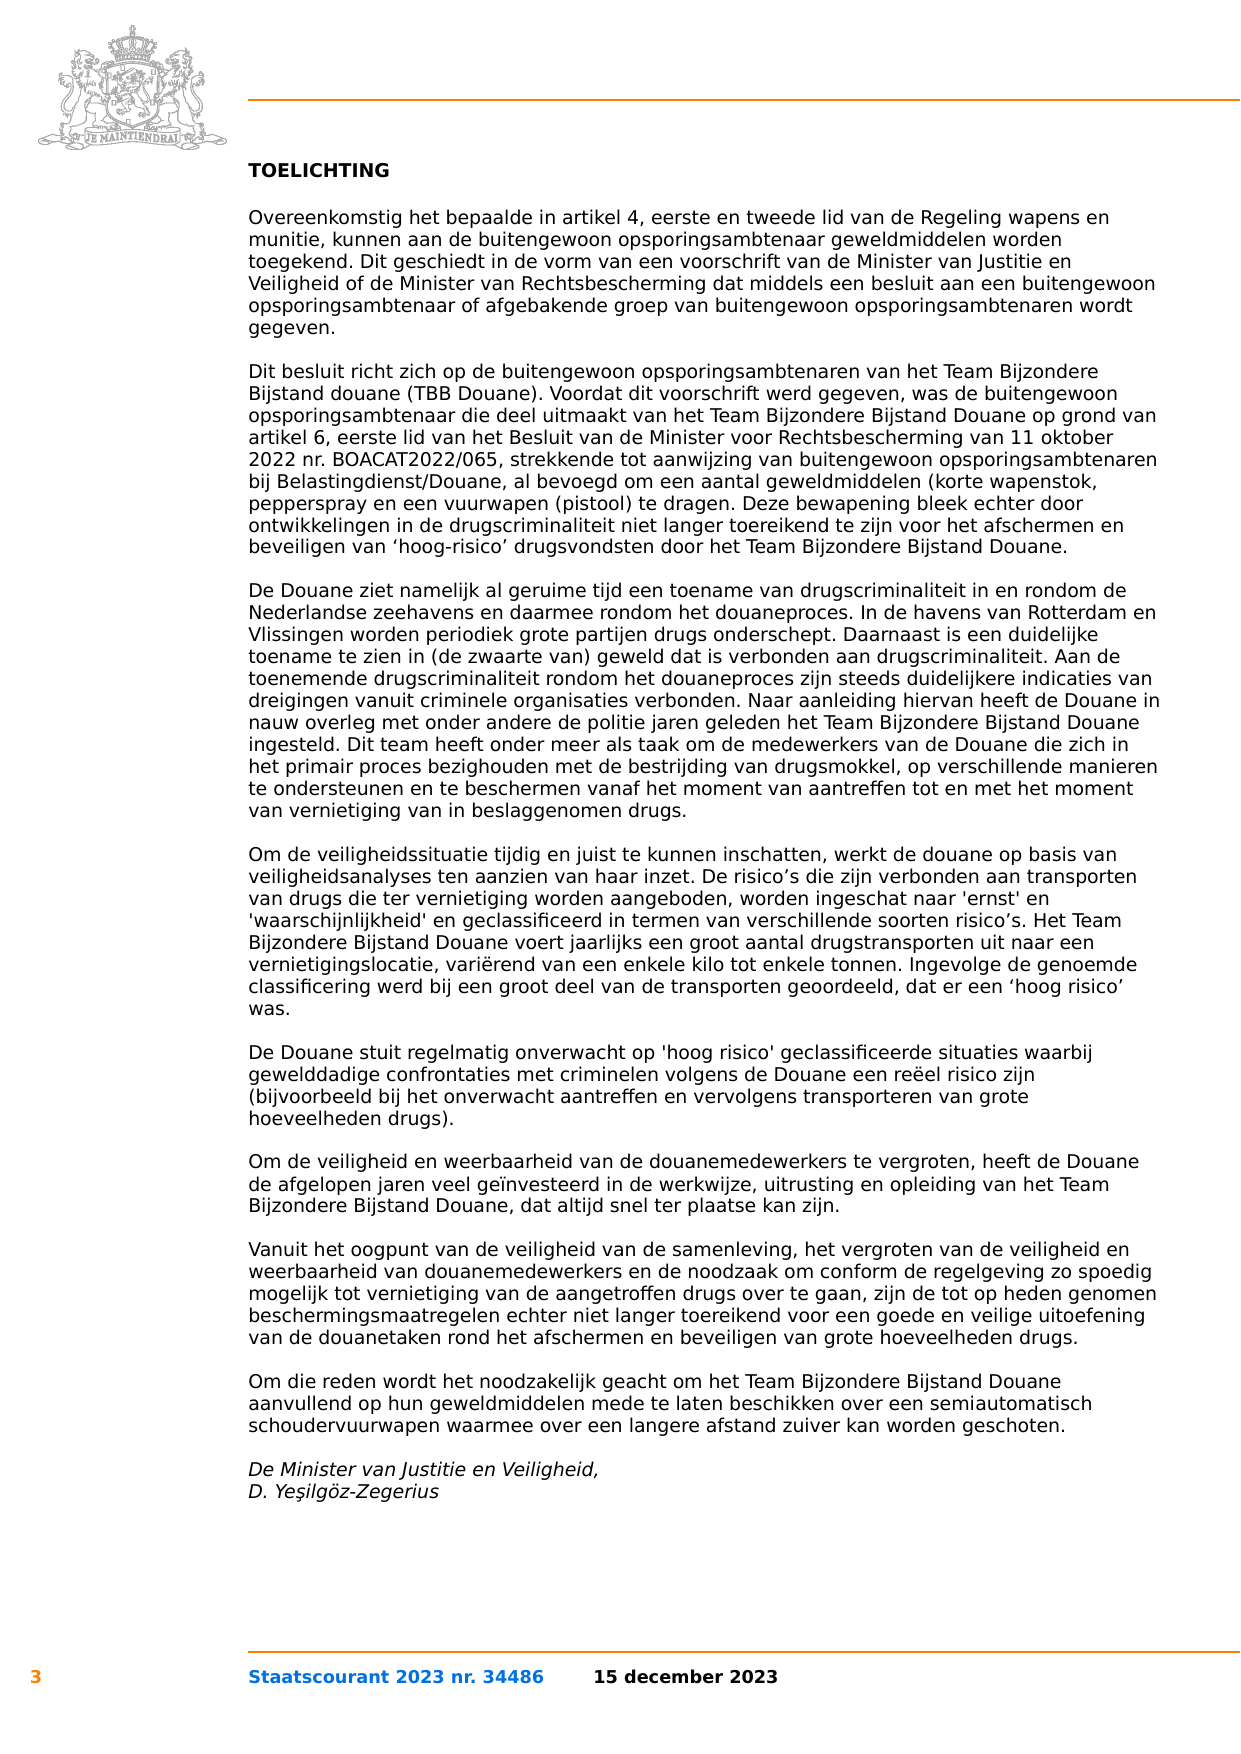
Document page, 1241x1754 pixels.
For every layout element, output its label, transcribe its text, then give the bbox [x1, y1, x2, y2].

text De Douane ziet namelijk al geruime tijd een toename van drugscriminaliteit in en rondom de Nederlandse zeehavens en daarmee rondom het douaneproces. In de havens van Rotterdam en Vlissingen worden periodiek grote partijen drugs onderschept. Daarnaast is een duidelijke toename te zien in (de zwaarte van) geweld dat is verbonden aan drugscriminaliteit. Aan de toenemende drugscriminaliteit rondom het douaneproces zijn steeds duidelijkere indicaties van dreigingen vanuit criminele organisaties verbonden. Naar aanleiding hiervan heeft de Douane in nauw overleg met onder andere de politie jaren geleden het Team Bijzondere Bijstand Douane ingesteld. Dit team heeft onder meer als taak om de medewerkers van de Douane die zich in het primair proces bezighouden met de bestrijding van drugsmokkel, op verschillende manieren te ondersteunen en te beschermen vanaf het moment van aantreffen tot en met het moment van vernietiging van in beslaggenomen drugs. [248, 580, 1163, 822]
text De Minister van Justitie en Veiligheid, D. Yeşilgöz-Zegerius [248, 1459, 1163, 1503]
text Overeenkomstig het bepaalde in artikel 4, eerste en tweede lid van de Regeling wapens en munitie, kunnen aan de buitengewoon opsporingsambtenaar geweldmiddelen worden toegekend. Dit geschiedt in de vorm van een voorschrift van de Minister van Justitie en Veiligheid of de Minister van Rechtsbescherming dat middels een besluit aan een buitengewoon opsporingsambtenaar of afgebakende groep van buitengewoon opsporingsambtenaren wordt gegeven. [248, 207, 1163, 339]
text Om de veiligheid en weerbaarheid van de douanemedewerkers te vergroten, heeft de Douane de afgelopen jaren veel geïnvesteerd in de werkwijze, uitrusting en opleiding van het Team Bijzondere Bijstand Douane, dat altijd snel ter plaatse kan zijn. [248, 1151, 1163, 1217]
subtitle TOELICHTING [248, 160, 1163, 182]
text Om die reden wordt het noodzakelijk geacht om het Team Bijzondere Bijstand Douane aanvullend op hun geweldmiddelen mede te laten beschikken over een semi­automatisch schoudervuurwapen waarmee over een langere afstand zuiver kan worden geschoten. [248, 1371, 1163, 1437]
text Om de veiligheidssituatie tijdig en juist te kunnen inschatten, werkt de douane op basis van veiligheidsanalyses ten aanzien van haar inzet. De risico’s die zijn verbonden aan transporten van drugs die ter vernietiging worden aangeboden, worden ingeschat naar 'ernst' en 'waarschijnlijkheid' en geclassificeerd in termen van verschillende soorten risico’s. Het Team Bijzondere Bijstand Douane voert jaarlijks een groot aantal drugstransporten uit naar een vernietigingslocatie, variërend van een enkele kilo tot enkele tonnen. Ingevolge de genoemde classificering werd bij een groot deel van de transporten geoordeeld, dat er een ‘hoog risico’ was. [248, 844, 1163, 1020]
picture [38, 25, 227, 150]
text Vanuit het oogpunt van de veiligheid van de samenleving, het vergroten van de veiligheid en weerbaarheid van douanemedewerkers en de noodzaak om conform de regelgeving zo spoedig mogelijk tot vernietiging van de aangetroffen drugs over te gaan, zijn de tot op heden genomen beschermingsmaatregelen echter niet langer toereikend voor een goede en veilige uitoefening van de douanetaken rond het afschermen en beveiligen van grote hoeveelheden drugs. [248, 1239, 1163, 1349]
text Dit besluit richt zich op de buitengewoon opsporingsambtenaren van het Team Bijzondere Bijstand douane (TBB Douane). Voordat dit voorschrift werd gegeven, was de buitengewoon opsporingsambtenaar die deel uitmaakt van het Team Bijzondere Bijstand Douane op grond van artikel 6, eerste lid van het Besluit van de Minister voor Rechtsbescherming van 11 oktober 2022 nr. BOACAT2022/065, strekkende tot aanwijzing van buitengewoon opsporingsambtenaren bij Belastingdienst/Douane, al bevoegd om een aantal geweldmiddelen (korte wapenstok, pepperspray en een vuurwapen (pistool) te dragen. Deze bewapening bleek echter door ontwikkelingen in de drugscriminaliteit niet langer toereikend te zijn voor het afschermen en beveiligen van ‘hoog-risico’ drugsvondsten door het Team Bijzondere Bijstand Douane. [248, 361, 1163, 558]
text De Douane stuit regelmatig onverwacht op 'hoog risico' geclassificeerde situaties waarbij gewelddadige confrontaties met criminelen volgens de Douane een reëel risico zijn (bijvoorbeeld bij het onverwacht aantreffen en vervolgens transporteren van grote hoeveelheden drugs). [248, 1042, 1163, 1129]
